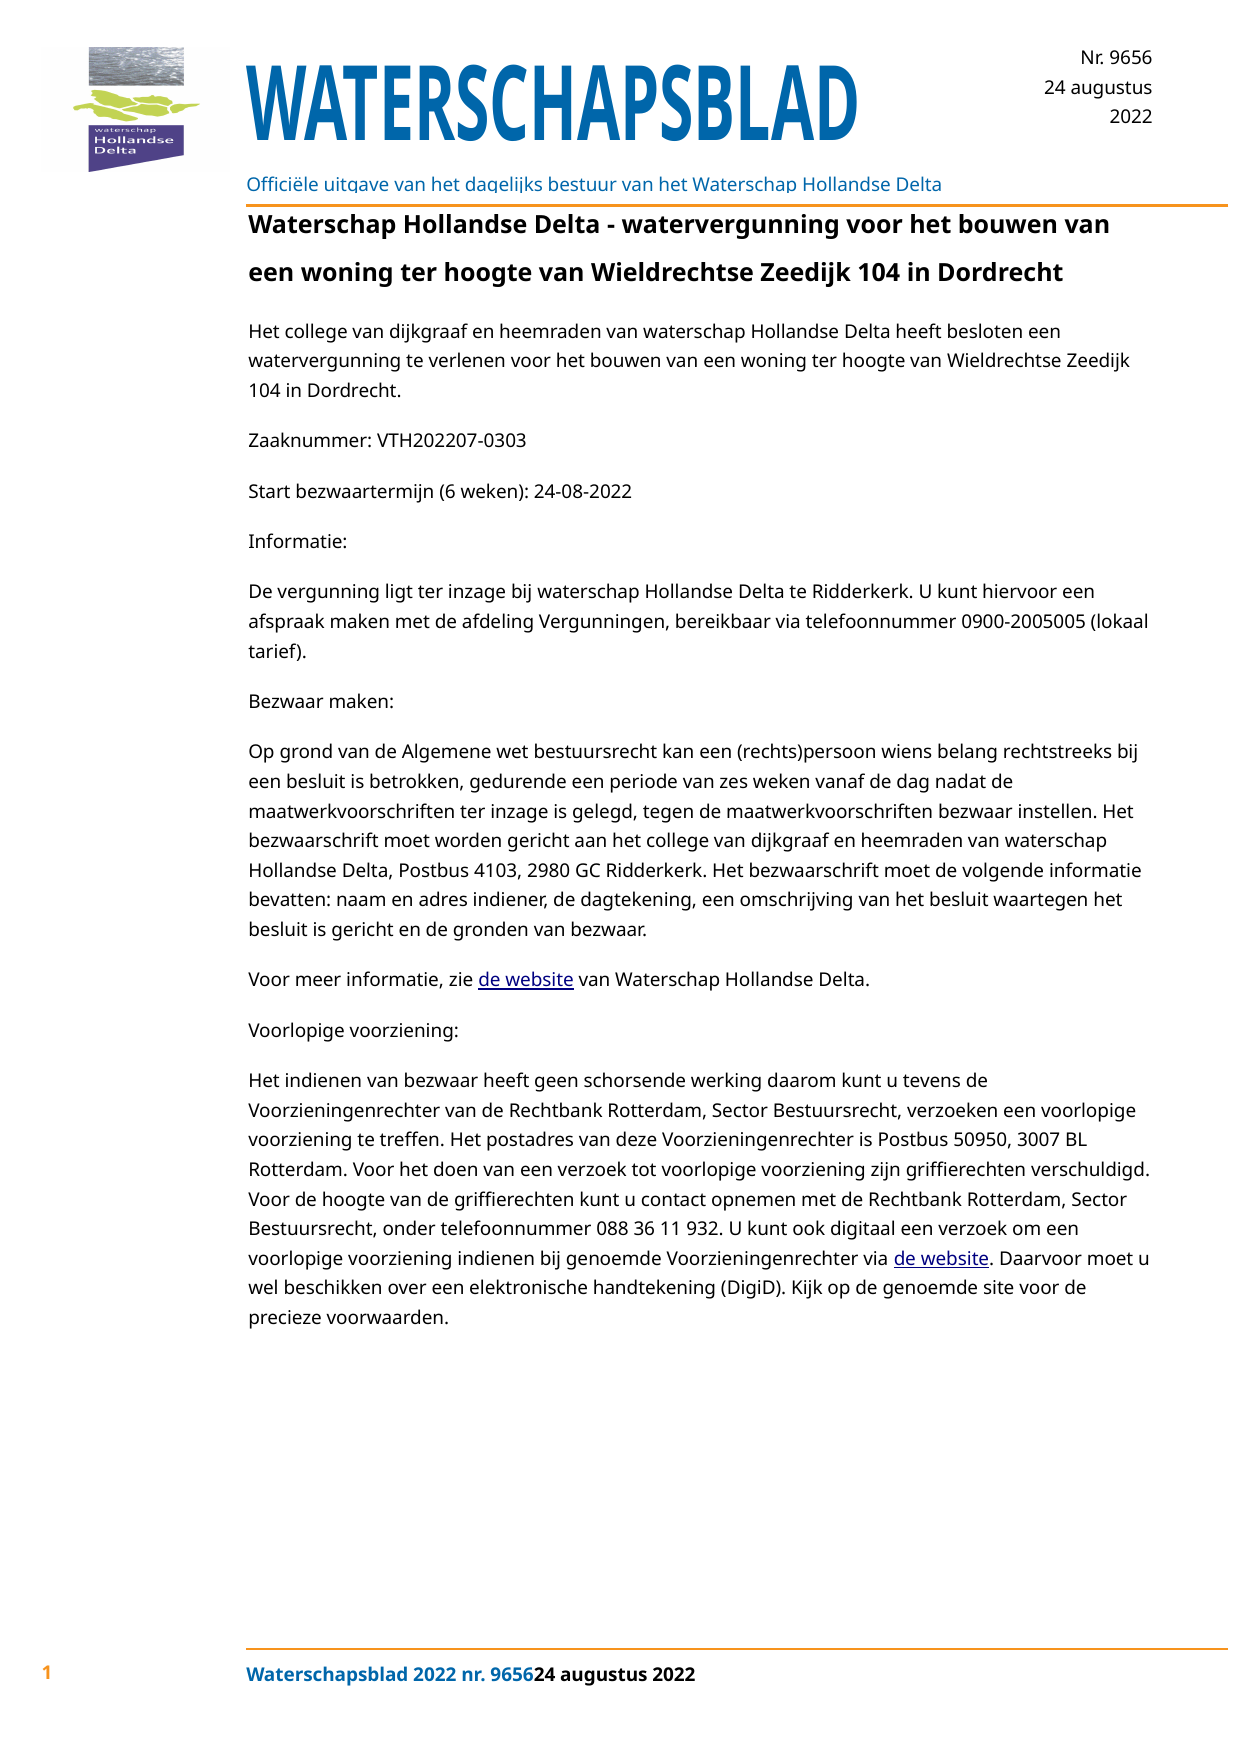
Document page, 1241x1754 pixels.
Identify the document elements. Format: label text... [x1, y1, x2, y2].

text Start bezwaartermijn (6 weken): 24-08-2022 [248, 478, 1152, 504]
text Waterschap Hollandse Delta - watervergunning voor het bouwen van een woning ter hoogte van Wieldrechtse Zeedijk 104 in Dordrecht [248, 207, 1152, 288]
text Voorlopige voorziening: [248, 1017, 1152, 1043]
text Op grond van de Algemene wet bestuursrecht kan een (rechts)persoon wiens belang rechtstreeks bij een besluit is betrokken, gedurende een periode van zes weken vanaf de dag nadat de maatwerkvoorschriften ter inzage is gelegd, tegen de maatwerkvoorschriften bezwaar instellen. Het bezwaarschrift moet worden gericht aan het college van dijkgraaf en heemraden van waterschap Hollandse Delta, Postbus 4103, 2980 GC Ridderkerk. Het bezwaarschrift moet de volgende informatie bevatten: naam en adres indiener, de dagtekening, een omschrijving van het besluit waartegen het besluit is gericht en de gronden van bezwaar. [248, 739, 1152, 942]
text Informatie: [248, 528, 1152, 554]
text Het indienen van bezwaar heeft geen schorsende werking daarom kunt u tevens de Voorzieningenrechter van de Rechtbank Rotterdam, Sector Bestuursrecht, verzoeken een voorlopige voorziening te treffen. Het postadres van deze Voorzieningenrechter is Postbus 50950, 3007 BL Rotterdam. Voor het doen van een verzoek tot voorlopige voorziening zijn griffierechten verschuldigd. Voor de hoogte van de griffierechten kunt u contact opnemen met de Rechtbank Rotterdam, Sector Bestuursrecht, onder telefoonnummer 088 36 11 932. U kunt ook digitaal een verzoek om een voorlopige voorziening indienen bij genoemde Voorzieningenrechter via de website. Daarvoor moet u wel beschikken over een elektronische handtekening (DigiD). Kijk op de genoemde site voor de precieze voorwaarden. [248, 1067, 1152, 1330]
text De vergunning ligt ter inzage bij waterschap Hollandse Delta te Ridderkerk. U kunt hiervoor een afspraak maken met de afdeling Vergunningen, bereikbaar via telefoonnummer 0900-2005005 (lokaal tarief). [248, 579, 1152, 664]
text Zaaknummer: VTH202207-0303 [248, 427, 1152, 453]
text Het college van dijkgraaf en heemraden van waterschap Hollandse Delta heeft besloten een watervergunning te verlenen voor het bouwen van een woning ter hoogte van Wieldrechtse Zeedijk 104 in Dordrecht. [248, 318, 1152, 403]
text Bezwaar maken: [248, 688, 1152, 714]
picture [41, 47, 231, 172]
text Voor meer informatie, zie de website van Waterschap Hollandse Delta. [248, 967, 1152, 992]
